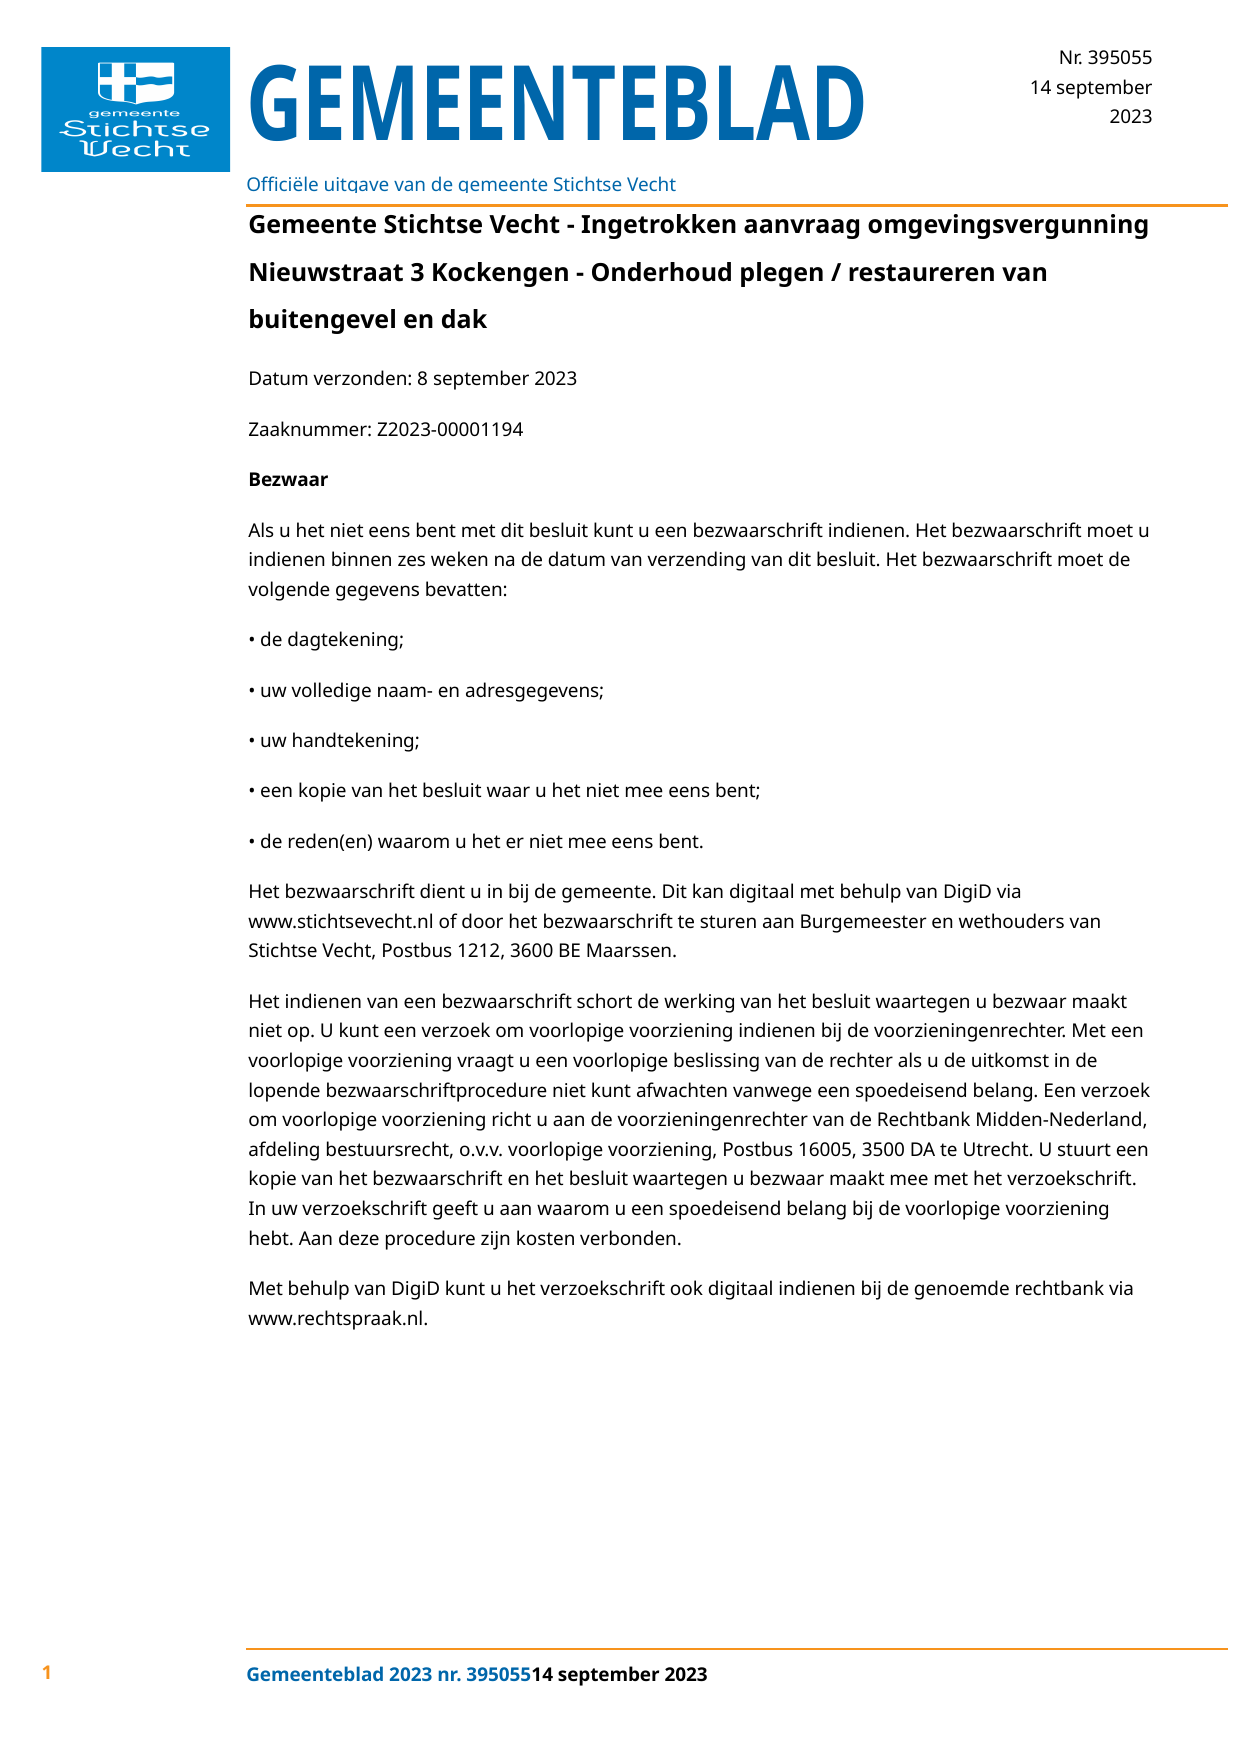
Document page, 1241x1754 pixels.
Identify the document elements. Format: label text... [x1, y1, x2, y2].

text • een kopie van het besluit waar u het niet mee eens bent; [248, 778, 1152, 803]
text Bezwaar [248, 466, 1152, 492]
text • de dagtekening; [248, 626, 1152, 652]
picture [99, 63, 135, 101]
text Gemeente Stichtse Vecht - Ingetrokken aanvraag omgevingsvergunning Nieuwstraat 3 Kockengen - Onderhoud plegen / restaureren van buitengevel en dak [248, 207, 1152, 336]
picture [137, 63, 174, 103]
text • uw volledige naam- en adresgegevens; [248, 677, 1152, 702]
text • de reden(en) waarom u het er niet mee eens bent. [248, 828, 1152, 854]
text Het indienen van een bezwaarschrift schort de werking van het besluit waartegen u bezwaar maakt niet op. U kunt een verzoek om voorlopige voorziening indienen bij de voorzieningenrechter. Met een voorlopige voorziening vraagt u een voorlopige beslissing van de rechter als u de uitkomst in de lopende bezwaarschriftprocedure niet kunt afwachten vanwege een spoedeisend belang. Een verzoek om voorlopige voorziening richt u aan de voorzieningenrechter van de Rechtbank Midden-Nederland, afdeling bestuursrecht, o.v.v. voorlopige voorziening, Postbus 16005, 3500 DA te Utrecht. U stuurt een kopie van het bezwaarschrift en het besluit waartegen u bezwaar maakt mee met het verzoekschrift. In uw verzoekschrift geeft u aan waarom u een spoedeisend belang bij de voorlopige voorziening hebt. Aan deze procedure zijn kosten verbonden. [248, 988, 1152, 1250]
text Het bezwaarschrift dient u in bij de gemeente. Dit kan digitaal met behulp van DigiD via www.stichtsevecht.nl of door het bezwaarschrift te sturen aan Burgemeester en wethouders van Stichtse Vecht, Postbus 1212, 3600 BE Maarssen. [248, 878, 1152, 963]
text Als u het niet eens bent met dit besluit kunt u een bezwaarschrift indienen. Het bezwaarschrift moet u indienen binnen zes weken na de datum van verzending van dit besluit. Het bezwaarschrift moet de volgende gegevens bevatten: [248, 517, 1152, 602]
text Datum verzonden: 8 september 2023 [248, 366, 1152, 391]
text Zaaknummer: Z2023-00001194 [248, 416, 1152, 442]
text • uw handtekening; [248, 727, 1152, 753]
text Met behulp van DigiD kunt u het verzoekschrift ook digitaal indienen bij de genoemde rechtbank via www.rechtspraak.nl. [248, 1275, 1152, 1330]
